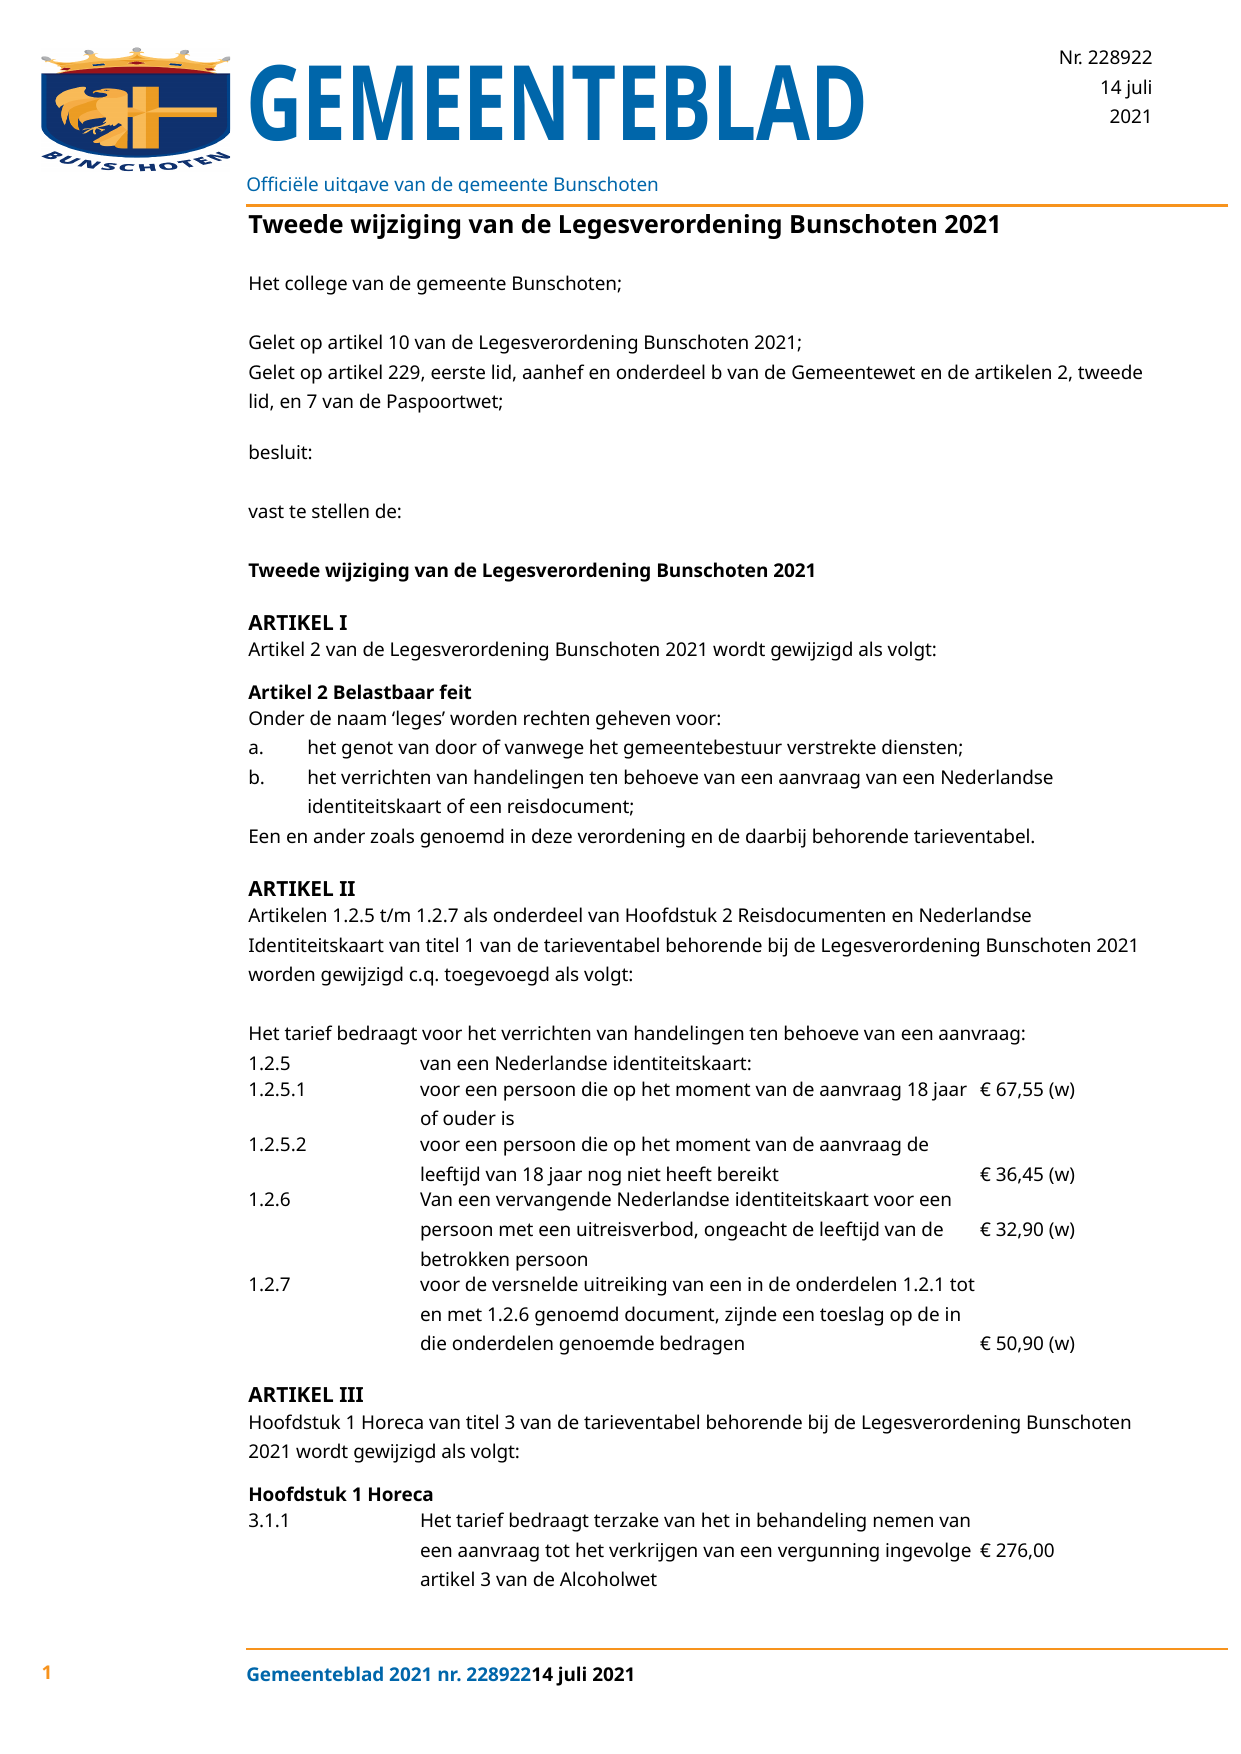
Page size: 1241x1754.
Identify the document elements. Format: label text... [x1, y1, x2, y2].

table_cell 1.2.6 [248, 1187, 420, 1271]
table_cell voor de versnelde uitreiking van een in de onderdelen 1.2.1 tot en met 1.2.6 genoemd document, zijnde een toeslag op de in die onderdelen genoemde bedragen [420, 1271, 980, 1356]
list het verrichten van handelingen ten behoeve van een aanvraag van een Nederlandse identiteitskaart of een reisdocument; [248, 764, 1152, 819]
text Onder de naam ‘leges’ worden rechten geheven voor: [248, 705, 1152, 731]
table_header € 276,00 [980, 1508, 1152, 1592]
table_cell € 32,90 (w) [980, 1187, 1152, 1271]
text ARTIKEL II [248, 874, 1152, 902]
text ARTIKEL I [248, 608, 1152, 636]
text Tweede wijziging van de Legesverordening Bunschoten 2021 [248, 557, 1152, 583]
table_cell 1.2.7 [248, 1271, 420, 1356]
table_cell 1.2.5.1 [248, 1076, 420, 1131]
text besluit: [248, 439, 1152, 465]
text vast te stellen de: [248, 498, 1152, 524]
text Artikel 2 Belastbaar feit [248, 679, 1152, 705]
table_header [980, 1050, 1152, 1076]
table_cell € 50,90 (w) [980, 1271, 1152, 1356]
text Gelet op artikel 229, eerste lid, aanhef en onderdeel b van de Gemeentewet en de artikelen 2, tweede lid, en 7 van de Paspoortwet; [248, 359, 1152, 414]
table_header van een Nederlandse identiteitskaart: [420, 1050, 980, 1076]
table_header 3.1.1 [248, 1508, 420, 1592]
text Artikel 2 van de Legesverordening Bunschoten 2021 wordt gewijzigd als volgt: [248, 636, 1152, 662]
table_cell 1.2.5.2 [248, 1131, 420, 1187]
table_cell € 36,45 (w) [980, 1131, 1152, 1187]
text ARTIKEL III [248, 1380, 1152, 1409]
table_cell voor een persoon die op het moment van de aanvraag 18 jaar of ouder is [420, 1076, 980, 1131]
text Tweede wijziging van de Legesverordening Bunschoten 2021 [248, 207, 1152, 241]
text Hoofdstuk 1 Horeca [248, 1482, 1152, 1507]
text Gelet op artikel 10 van de Legesverordening Bunschoten 2021; [248, 329, 1152, 355]
list het genot van door of vanwege het gemeentebestuur verstrekte diensten; [248, 734, 1152, 760]
text Een en ander zoals genoemd in deze verordening en de daarbij behorende tarieventabel. [248, 823, 1152, 849]
table_header Het tarief bedraagt terzake van het in behandeling nemen van een aanvraag tot het verkrijgen van een vergunning ingevolge artikel 3 van de Alcoholwet [420, 1508, 980, 1592]
text Het tarief bedraagt voor het verrichten van handelingen ten behoeve van een aanvraag: [248, 1021, 1152, 1046]
text Het college van de gemeente Bunschoten; [248, 270, 1152, 296]
text Hoofdstuk 1 Horeca van titel 3 van de tarieventabel behorende bij de Legesverordening Bunschoten 2021 wordt gewijzigd als volgt: [248, 1409, 1152, 1464]
table_header 1.2.5 [248, 1050, 420, 1076]
picture [41, 47, 231, 172]
table_cell € 67,55 (w) [980, 1076, 1152, 1131]
table_cell voor een persoon die op het moment van de aanvraag de leeftijd van 18 jaar nog niet heeft bereikt [420, 1131, 980, 1187]
table_cell Van een vervangende Nederlandse identiteitskaart voor een persoon met een uitreisverbod, ongeacht de leeftijd van de betrokken persoon [420, 1187, 980, 1271]
text Artikelen 1.2.5 t/m 1.2.7 als onderdeel van Hoofdstuk 2 Reisdocumenten en Nederlandse Identiteitskaart van titel 1 van de tarieventabel behorende bij de Legesverordening Bunschoten 2021 worden gewijzigd c.q. toegevoegd als volgt: [248, 902, 1152, 987]
